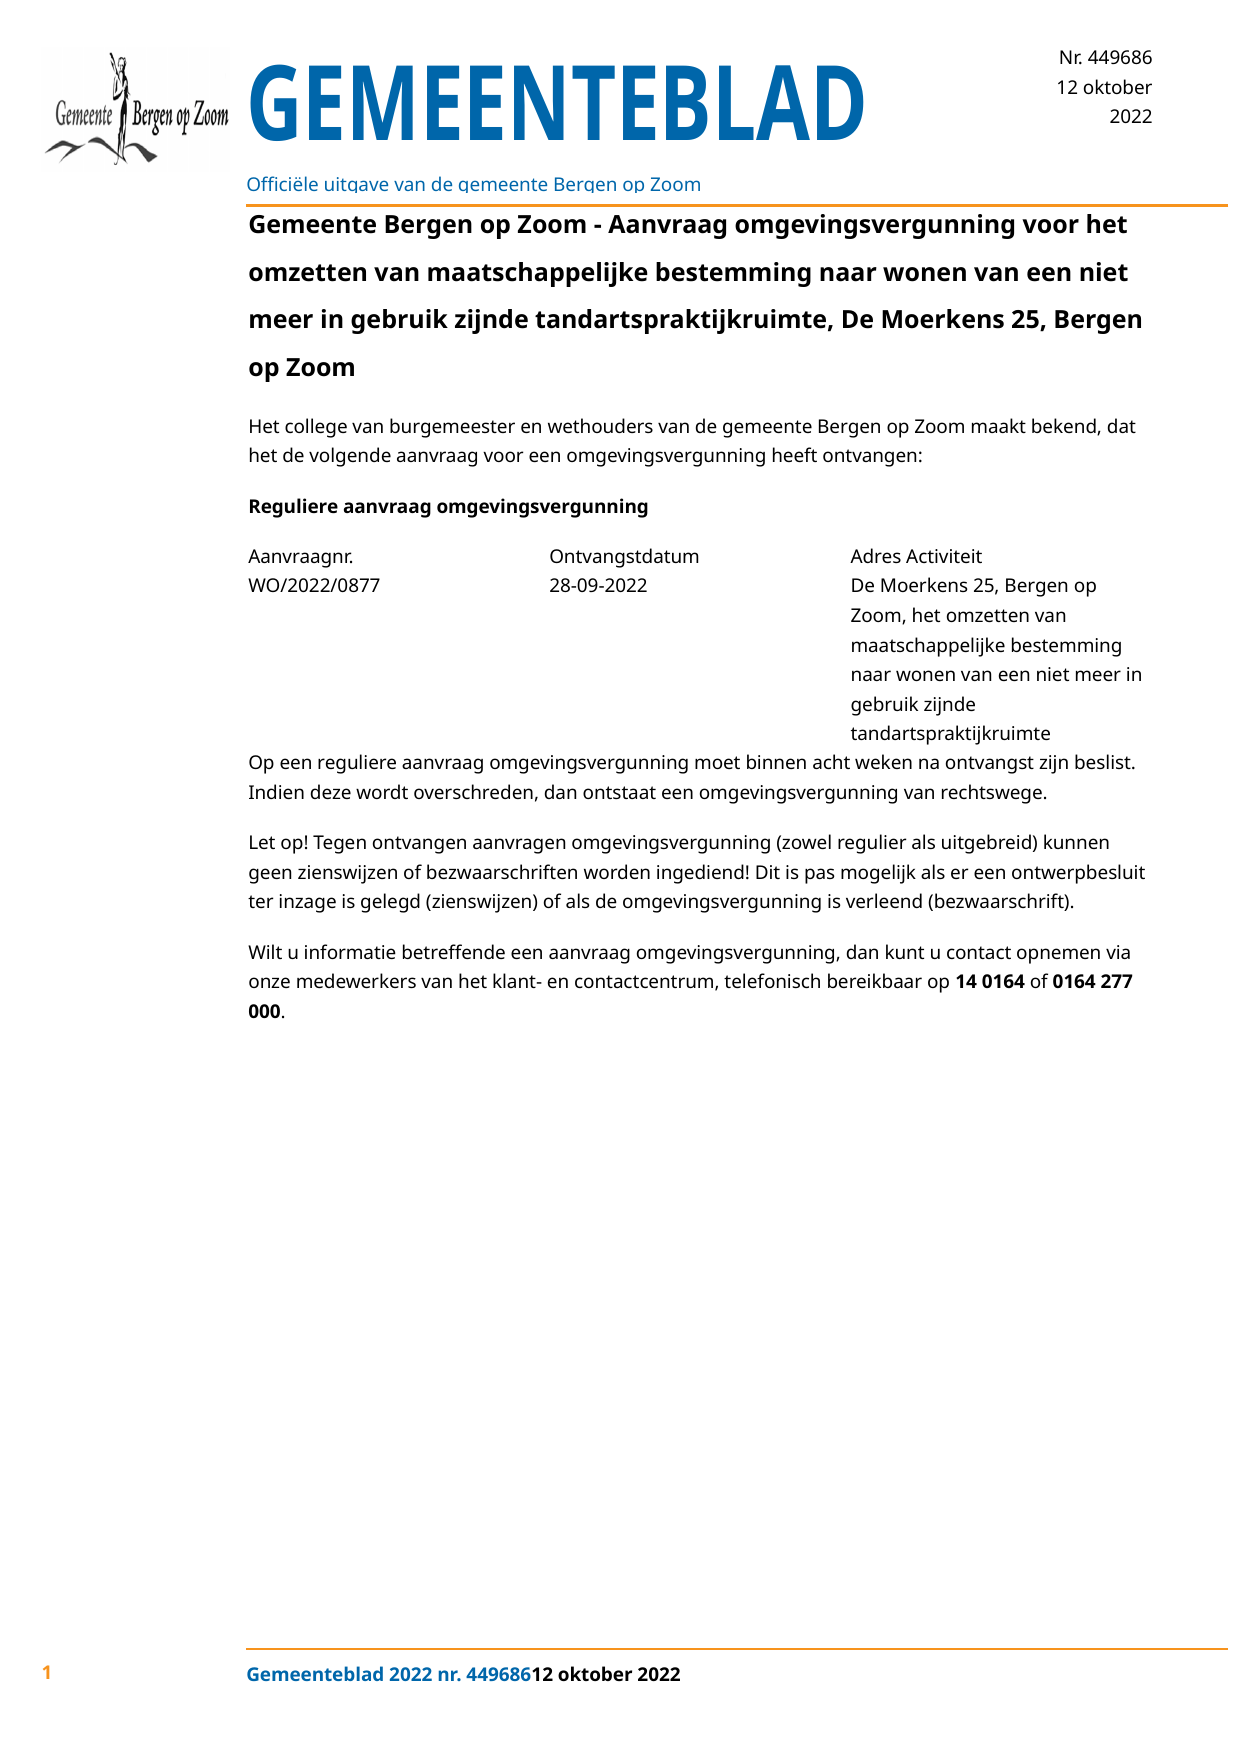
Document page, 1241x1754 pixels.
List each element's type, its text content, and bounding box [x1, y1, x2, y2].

table_header De Moerkens 25, Bergen op Zoom, het omzetten van maatschappelijke bestemming naar wonen van een niet meer in gebruik zijnde tandartspraktijkruimte [850, 573, 1152, 746]
text Gemeente Bergen op Zoom - Aanvraag omgevingsvergunning voor het omzetten van maatschappelijke bestemming naar wonen van een niet meer in gebruik zijnde tandartspraktijkruimte, De Moerkens 25, Bergen op Zoom [248, 207, 1152, 384]
table_header 28-09-2022 [549, 573, 850, 746]
picture [41, 47, 231, 172]
table_header Ontvangstdatum [549, 544, 850, 569]
text Reguliere aanvraag omgevingsvergunning [248, 493, 1152, 519]
table_header Adres Activiteit [850, 544, 1152, 569]
table_header WO/2022/0877 [248, 573, 549, 746]
table_header Aanvraagnr. [248, 544, 549, 569]
text Op een reguliere aanvraag omgevingsvergunning moet binnen acht weken na ontvangst zijn beslist. Indien deze wordt overschreden, dan ontstaat een omgevingsvergunning van rechtswege. [248, 749, 1152, 805]
text Wilt u informatie betreffende een aanvraag omgevingsvergunning, dan kunt u contact opnemen via onze medewerkers van het klant- en contactcentrum, telefonisch bereikbaar op 14 0164 of 0164 277 000. [248, 939, 1152, 1024]
text Het college van burgemeester en wethouders van de gemeente Bergen op Zoom maakt bekend, dat het de volgende aanvraag voor een omgevingsvergunning heeft ontvangen: [248, 413, 1152, 468]
text Let op! Tegen ontvangen aanvragen omgevingsvergunning (zowel regulier als uitgebreid) kunnen geen zienswijzen of bezwaarschriften worden ingediend! Dit is pas mogelijk als er een ontwerpbesluit ter inzage is gelegd (zienswijzen) of als de omgevingsvergunning is verleend (bezwaarschrift). [248, 829, 1152, 914]
